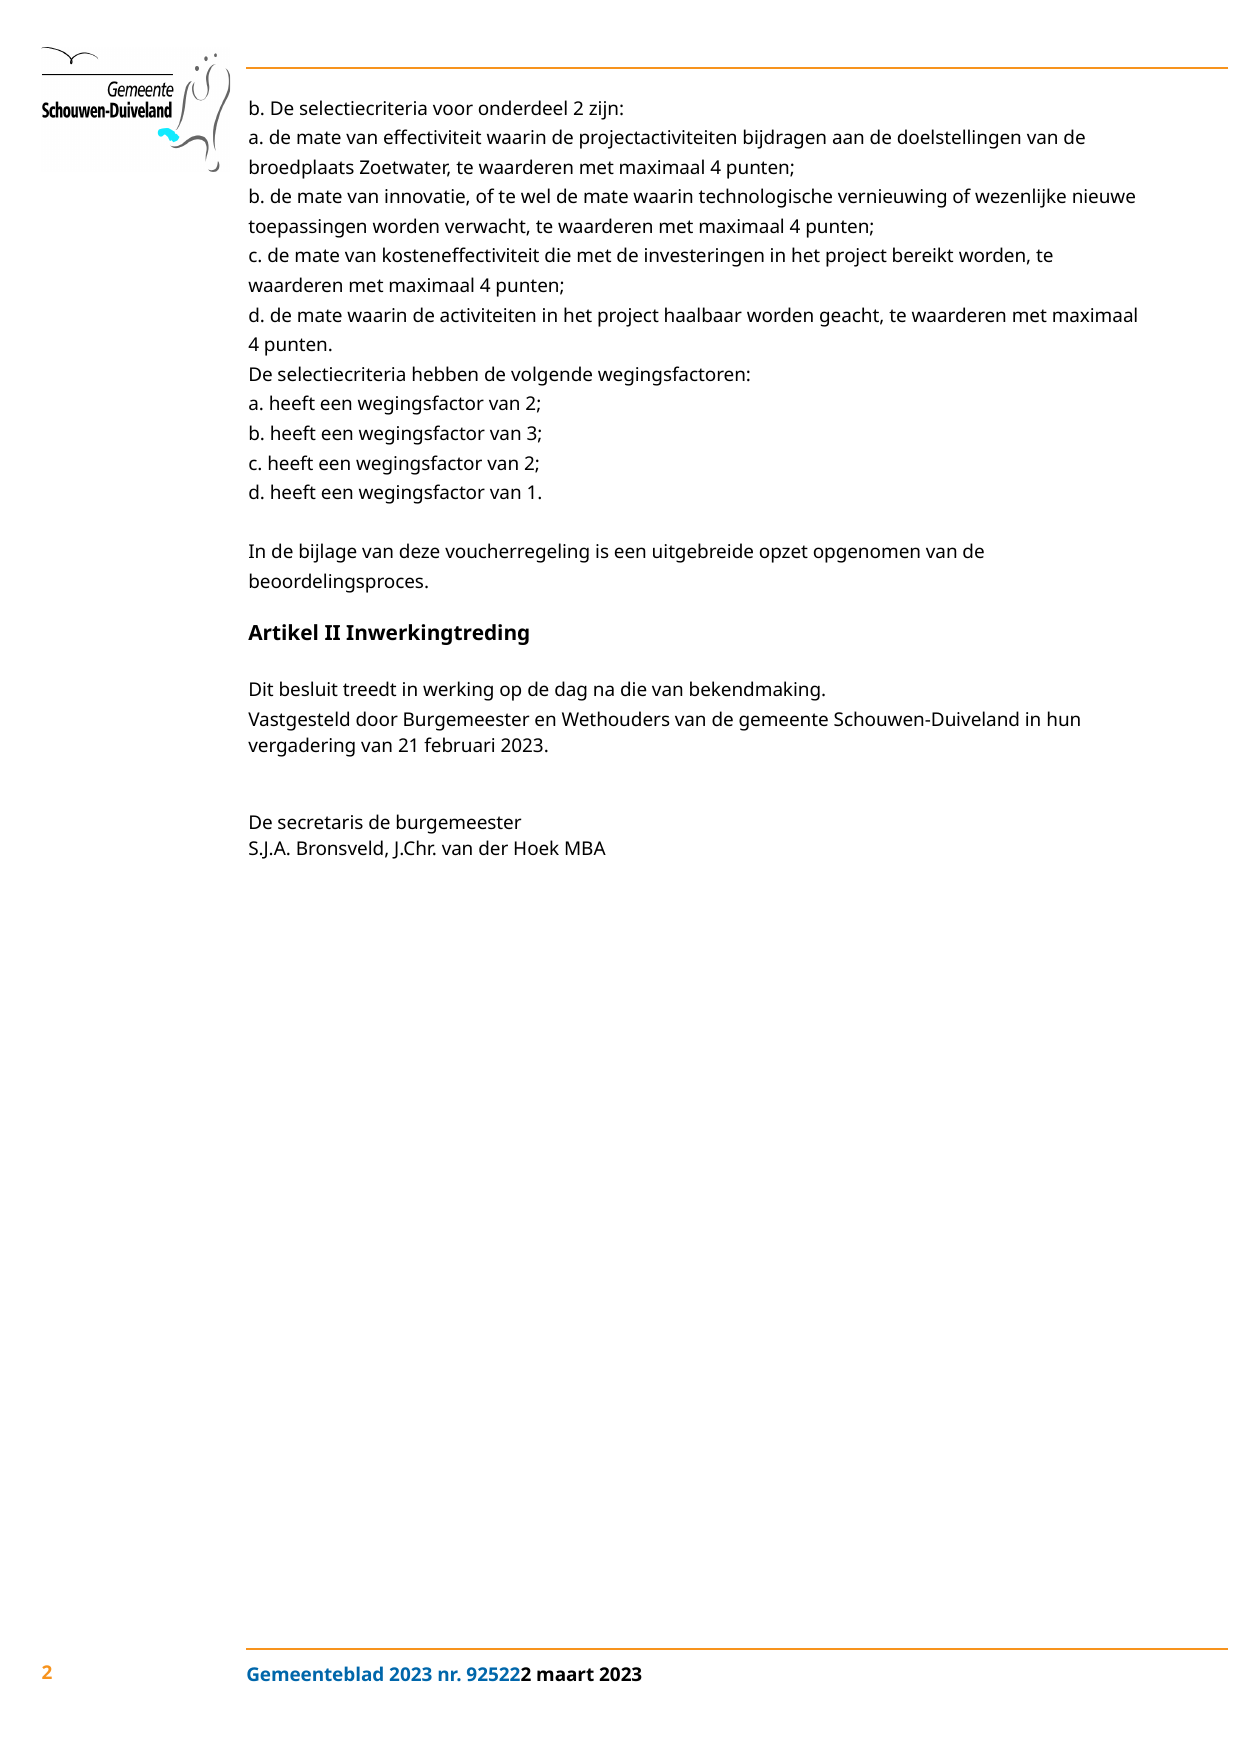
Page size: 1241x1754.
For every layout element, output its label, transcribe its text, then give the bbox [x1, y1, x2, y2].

text a. de mate van effectiviteit waarin de projectactiviteiten bijdragen aan de doelstellingen van de broedplaats Zoetwater, te waarderen met maximaal 4 punten; [248, 124, 1152, 180]
text c. de mate van kosteneffectiviteit die met de investeringen in het project bereikt worden, te waarderen met maximaal 4 punten; [248, 243, 1152, 298]
text d. de mate waarin de activiteiten in het project haalbaar worden geacht, te waarderen met maximaal 4 punten. [248, 302, 1152, 357]
text Dit besluit treedt in werking op de dag na die van bekendmaking. [248, 677, 1152, 702]
picture [41, 47, 231, 172]
text b. heeft een wegingsfactor van 3; [248, 420, 1152, 446]
text S.J.A. Bronsveld, J.Chr. van der Hoek MBA [248, 835, 1152, 861]
text b. De selectiecriteria voor onderdeel 2 zijn: [248, 95, 1152, 121]
text b. de mate van innovatie, of te wel de mate waarin technologische vernieuwing of wezenlijke nieuwe toepassingen worden verwacht, te waarderen met maximaal 4 punten; [248, 183, 1152, 239]
text De secretaris de burgemeester [248, 809, 1152, 835]
text Artikel II Inwerkingtreding [248, 618, 1152, 647]
text De selectiecriteria hebben de volgende wegingsfactoren: [248, 361, 1152, 387]
text d. heeft een wegingsfactor van 1. [248, 479, 1152, 505]
text c. heeft een wegingsfactor van 2; [248, 450, 1152, 476]
text In de bijlage van deze voucherregeling is een uitgebreide opzet opgenomen van de beoordelingsproces. [248, 538, 1152, 594]
text a. heeft een wegingsfactor van 2; [248, 391, 1152, 416]
text Vastgesteld door Burgemeester en Wethouders van de gemeente Schouwen-Duiveland in hun vergadering van 21 februari 2023. [248, 706, 1152, 758]
